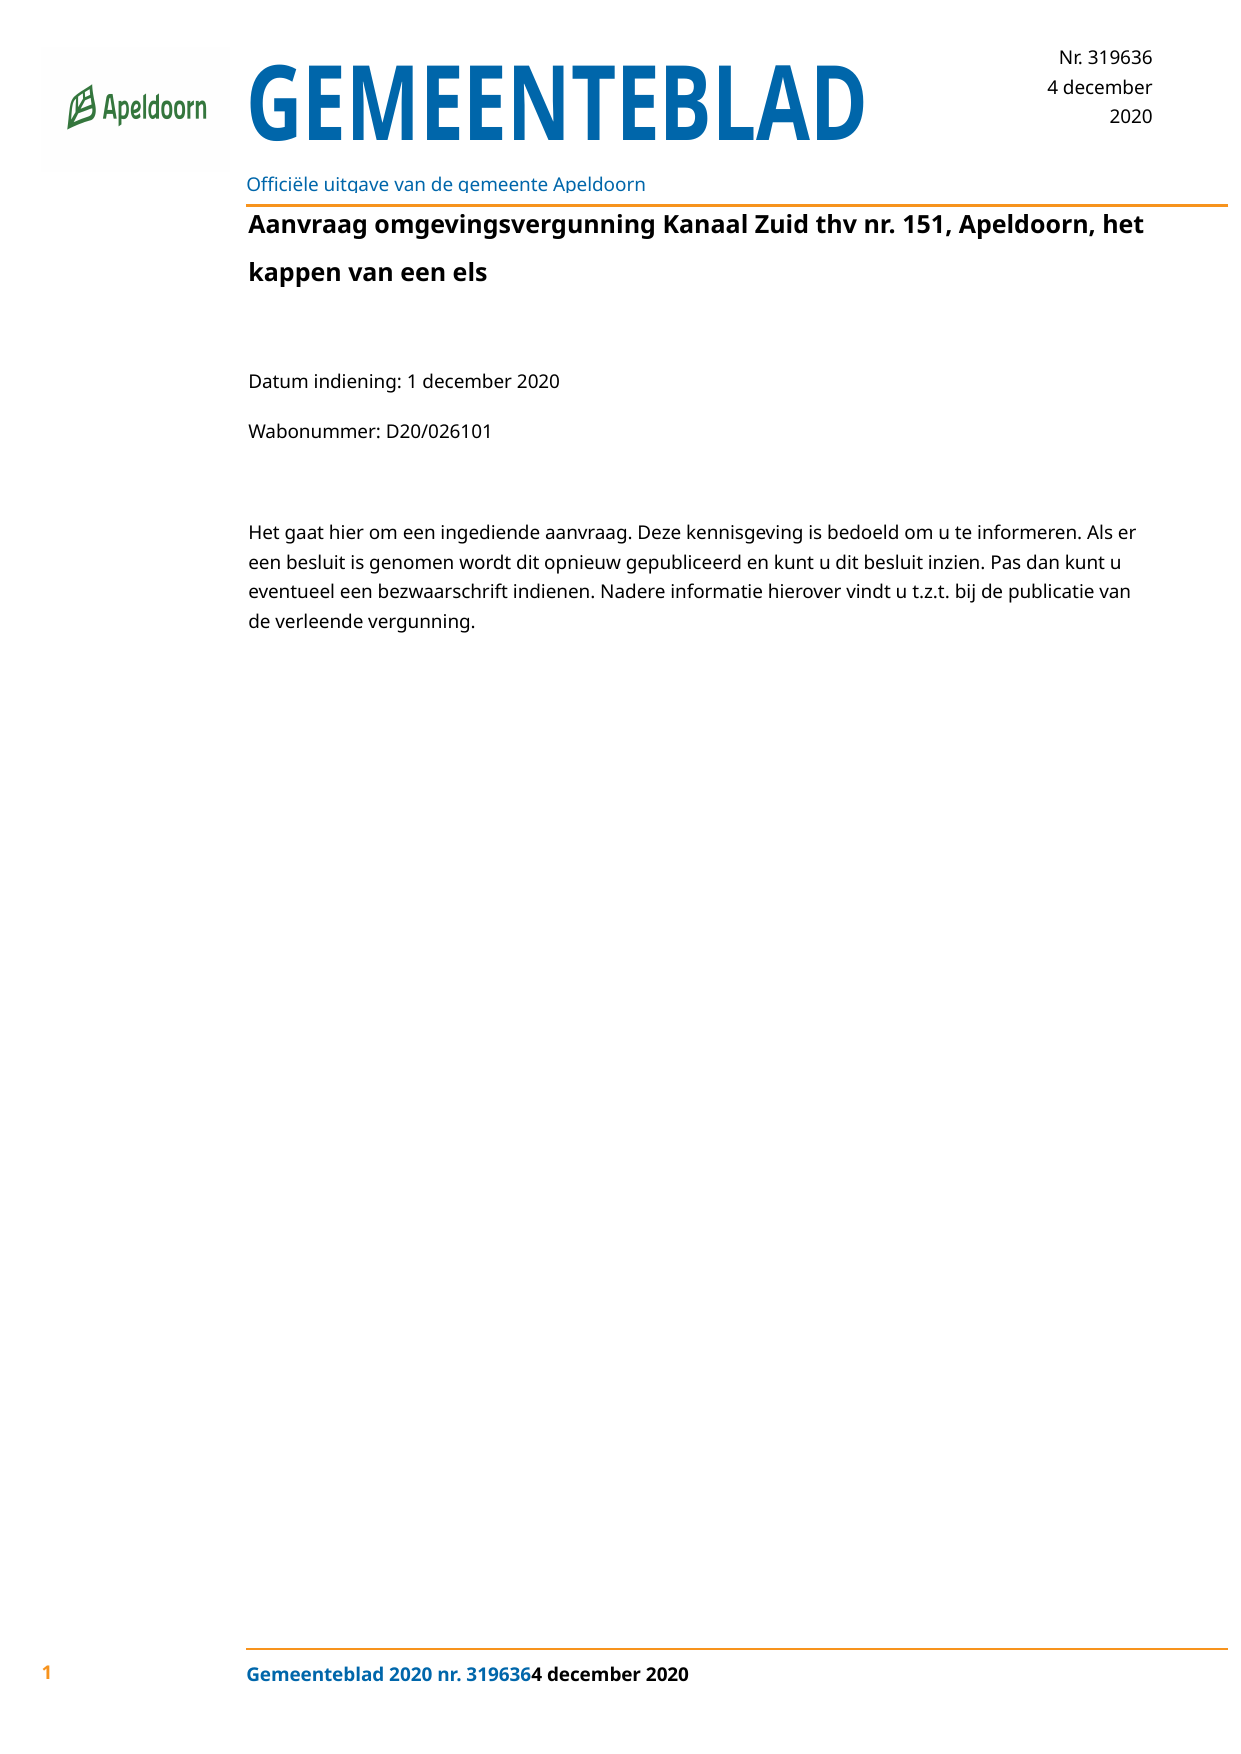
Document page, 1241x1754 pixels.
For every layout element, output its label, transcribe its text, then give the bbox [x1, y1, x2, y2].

picture [41, 47, 231, 172]
text Wabonummer: D20/026101 [248, 419, 1152, 444]
text Datum indiening: 1 december 2020 [248, 368, 1152, 394]
text Aanvraag omgevingsvergunning Kanaal Zuid thv nr. 151, Apeldoorn, het kappen van een els [248, 207, 1152, 288]
text Het gaat hier om een ingediende aanvraag. Deze kennisgeving is bedoeld om u te informeren. Als er een besluit is genomen wordt dit opnieuw gepubliceerd en kunt u dit besluit inzien. Pas dan kunt u eventueel een bezwaarschrift indienen. Nadere informatie hierover vindt u t.z.t. bij de publicatie van de verleende vergunning. [248, 519, 1152, 634]
